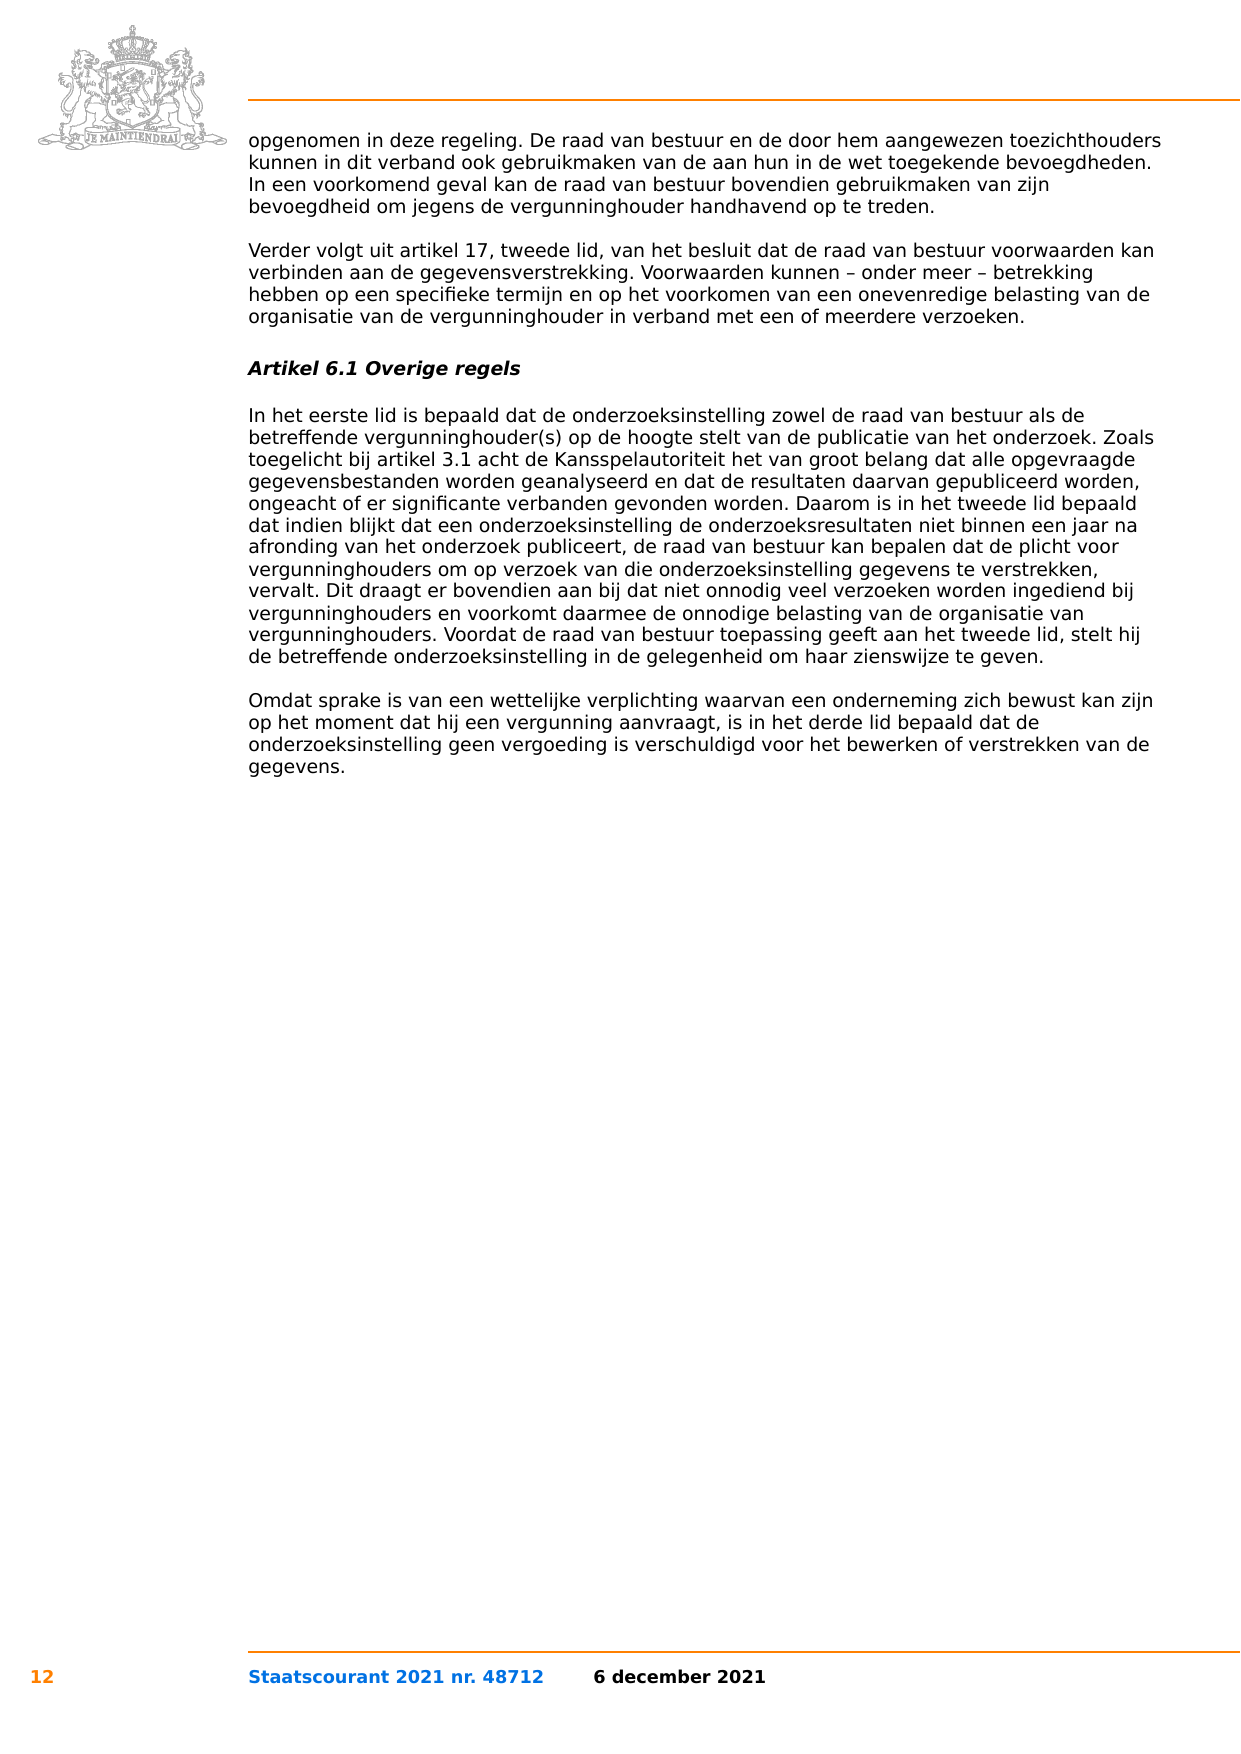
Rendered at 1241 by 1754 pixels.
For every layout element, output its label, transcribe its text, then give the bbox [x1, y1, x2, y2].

picture [38, 25, 227, 150]
text Verder volgt uit artikel 17, tweede lid, van het besluit dat de raad van bestuur voorwaarden kan verbinden aan de gegevensverstrekking. Voorwaarden kunnen – onder meer – betrekking hebben op een specifieke termijn en op het voorkomen van een onevenredige belasting van de organisatie van de vergunninghouder in verband met een of meerdere verzoeken. [248, 240, 1163, 328]
text In het eerste lid is bepaald dat de onderzoeksinstelling zowel de raad van bestuur als de betreffende vergunninghouder(s) op de hoogte stelt van de publicatie van het onderzoek. Zoals toegelicht bij artikel 3.1 acht de Kansspelautoriteit het van groot belang dat alle opgevraagde gegevensbestanden worden geanalyseerd en dat de resultaten daarvan gepubliceerd worden, ongeacht of er significante verbanden gevonden worden. Daarom is in het tweede lid bepaald dat indien blijkt dat een onderzoeksinstelling de onderzoeksresultaten niet binnen een jaar na afronding van het onderzoek publiceert, de raad van bestuur kan bepalen dat de plicht voor vergunninghouders om op verzoek van die onderzoeksinstelling gegevens te verstrekken, vervalt. Dit draagt er bovendien aan bij dat niet onnodig veel verzoeken worden ingediend bij vergunninghouders en voorkomt daarmee de onnodige belasting van de organisatie van vergunninghouders. Voordat de raad van bestuur toepassing geeft aan het tweede lid, stelt hij de betreffende onderzoeksinstelling in de gelegenheid om haar zienswijze te geven. [248, 404, 1163, 668]
subtitle Artikel 6.1 Overige regels [248, 358, 1163, 379]
text opgenomen in deze regeling. De raad van bestuur en de door hem aangewezen toezichthouders kunnen in dit verband ook gebruikmaken van de aan hun in de wet toegekende bevoegdheden. In een voorkomend geval kan de raad van bestuur bovendien gebruikmaken van zijn bevoegdheid om jegens de vergunninghouder handhavend op te treden. [248, 130, 1163, 218]
text Omdat sprake is van een wettelijke verplichting waarvan een onderneming zich bewust kan zijn op het moment dat hij een vergunning aanvraagt, is in het derde lid bepaald dat de onderzoeksinstelling geen vergoeding is verschuldigd voor het bewerken of verstrekken van de gegevens. [248, 690, 1163, 778]
